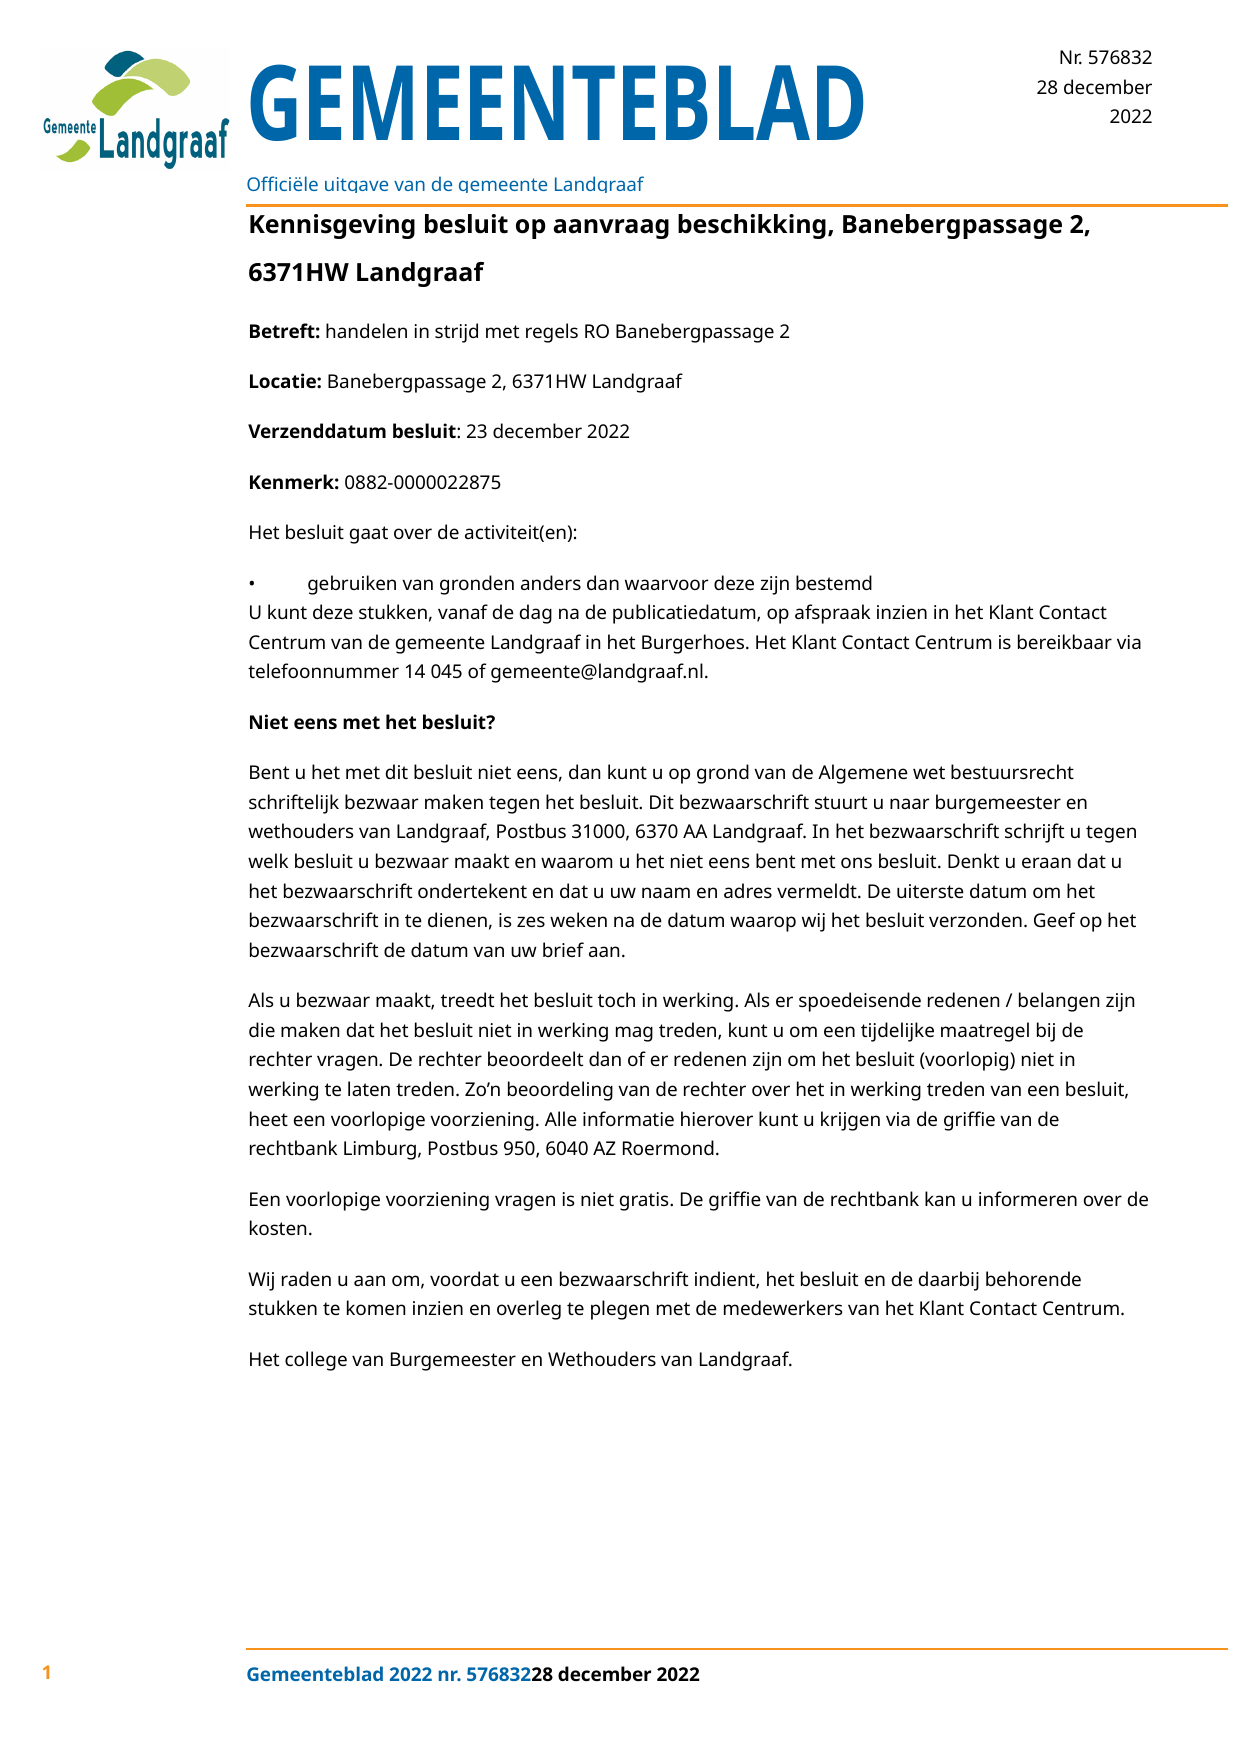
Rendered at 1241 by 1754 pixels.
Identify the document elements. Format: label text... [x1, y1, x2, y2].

text Niet eens met het besluit? [248, 709, 1152, 735]
picture [41, 47, 231, 172]
text Wij raden u aan om, voordat u een bezwaarschrift indient, het besluit en de daarbij behorende stukken te komen inzien en overleg te plegen met de medewerkers van het Klant Contact Centrum. [248, 1266, 1152, 1321]
text Locatie: Banebergpassage 2, 6371HW Landgraaf [248, 368, 1152, 394]
text Kennisgeving besluit op aanvraag beschikking, Banebergpassage 2, 6371HW Landgraaf [248, 207, 1152, 288]
text Bent u het met dit besluit niet eens, dan kunt u op grond van de Algemene wet bestuursrecht schriftelijk bezwaar maken tegen het besluit. Dit bezwaarschrift stuurt u naar burgemeester en wethouders van Landgraaf, Postbus 31000, 6370 AA Landgraaf. In het bezwaarschrift schrijft u tegen welk besluit u bezwaar maakt en waarom u het niet eens bent met ons besluit. Denkt u eraan dat u het bezwaarschrift ondertekent en dat u uw naam en adres vermeldt. De uiterste datum om het bezwaarschrift in te dienen, is zes weken na de datum waarop wij het besluit verzonden. Geef op het bezwaarschrift de datum van uw brief aan. [248, 759, 1152, 963]
text Het college van Burgemeester en Wethouders van Landgraaf. [248, 1346, 1152, 1372]
text Een voorlopige voorziening vragen is niet gratis. De griffie van de rechtbank kan u informeren over de kosten. [248, 1186, 1152, 1241]
text Het besluit gaat over de activiteit(en): [248, 519, 1152, 545]
text Kenmerk: 0882-0000022875 [248, 469, 1152, 495]
list gebruiken van gronden anders dan waarvoor deze zijn bestemd [248, 570, 1152, 596]
text Verzenddatum besluit: 23 december 2022 [248, 419, 1152, 444]
text Als u bezwaar maakt, treedt het besluit toch in werking. Als er spoedeisende redenen / belangen zijn die maken dat het besluit niet in werking mag treden, kunt u om een tijdelijke maatregel bij de rechter vragen. De rechter beoordeelt dan of er redenen zijn om het besluit (voorlopig) niet in werking te laten treden. Zo’n beoordeling van de rechter over het in werking treden van een besluit, heet een voorlopige voorziening. Alle informatie hierover kunt u krijgen via de griffie van de rechtbank Limburg, Postbus 950, 6040 AZ Roermond. [248, 987, 1152, 1161]
text U kunt deze stukken, vanaf de dag na de publicatiedatum, op afspraak inzien in het Klant Contact Centrum van de gemeente Landgraaf in het Burgerhoes. Het Klant Contact Centrum is bereikbaar via telefoonnummer 14 045 of gemeente@landgraaf.nl. [248, 599, 1152, 684]
text Betreft: handelen in strijd met regels RO Banebergpassage 2 [248, 318, 1152, 344]
